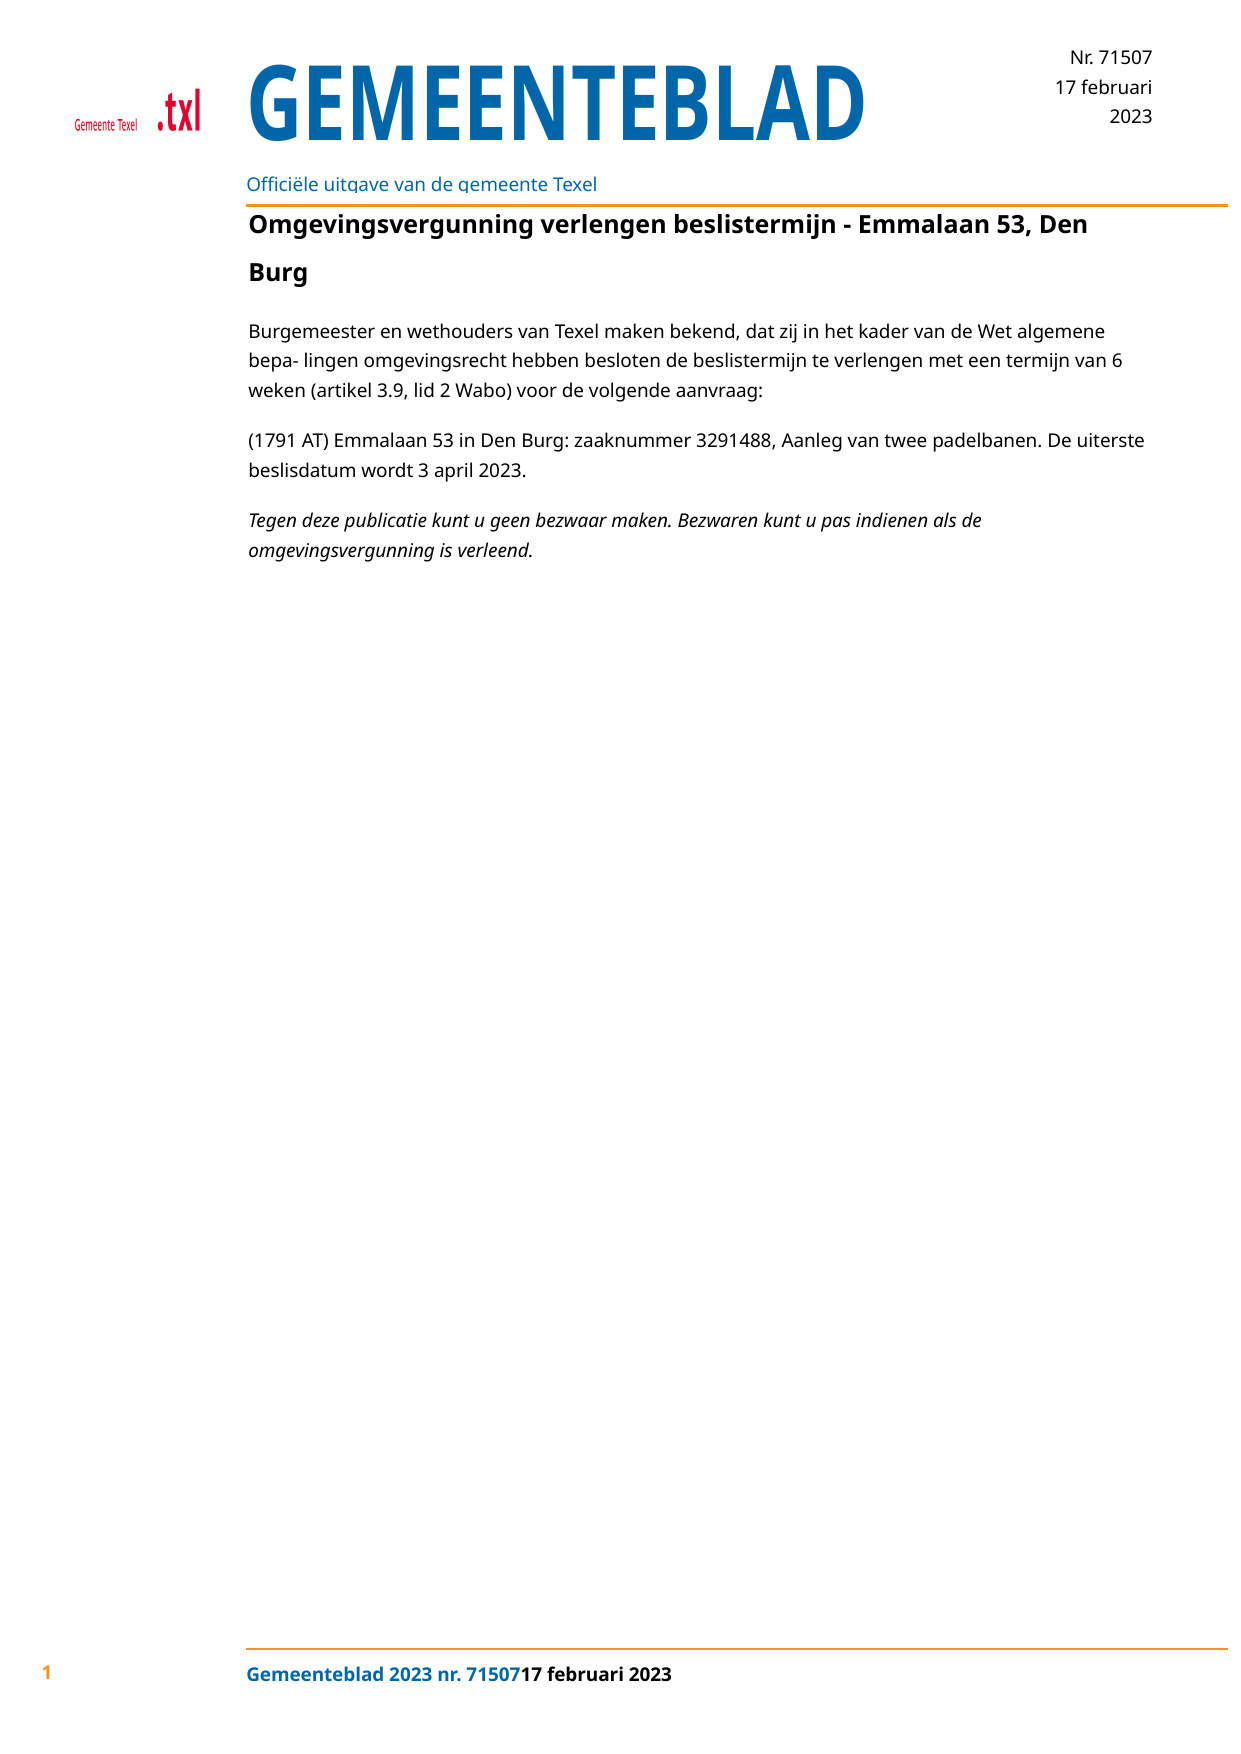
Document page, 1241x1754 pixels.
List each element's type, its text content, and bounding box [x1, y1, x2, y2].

text Omgevingsvergunning verlengen beslistermijn - Emmalaan 53, Den Burg [248, 207, 1152, 288]
picture [41, 47, 231, 172]
text Burgemeester en wethouders van Texel maken bekend, dat zij in het kader van de Wet algemene bepa- lingen omgevingsrecht hebben besloten de beslistermijn te verlengen met een termijn van 6 weken (artikel 3.9, lid 2 Wabo) voor de volgende aanvraag: [248, 318, 1152, 403]
text (1791 AT) Emmalaan 53 in Den Burg: zaaknummer 3291488, Aanleg van twee padelbanen. De uiterste beslisdatum wordt 3 april 2023. [248, 427, 1152, 483]
text Tegen deze publicatie kunt u geen bezwaar maken. Bezwaren kunt u pas indienen als de omgevingsvergunning is verleend. [248, 507, 1152, 563]
